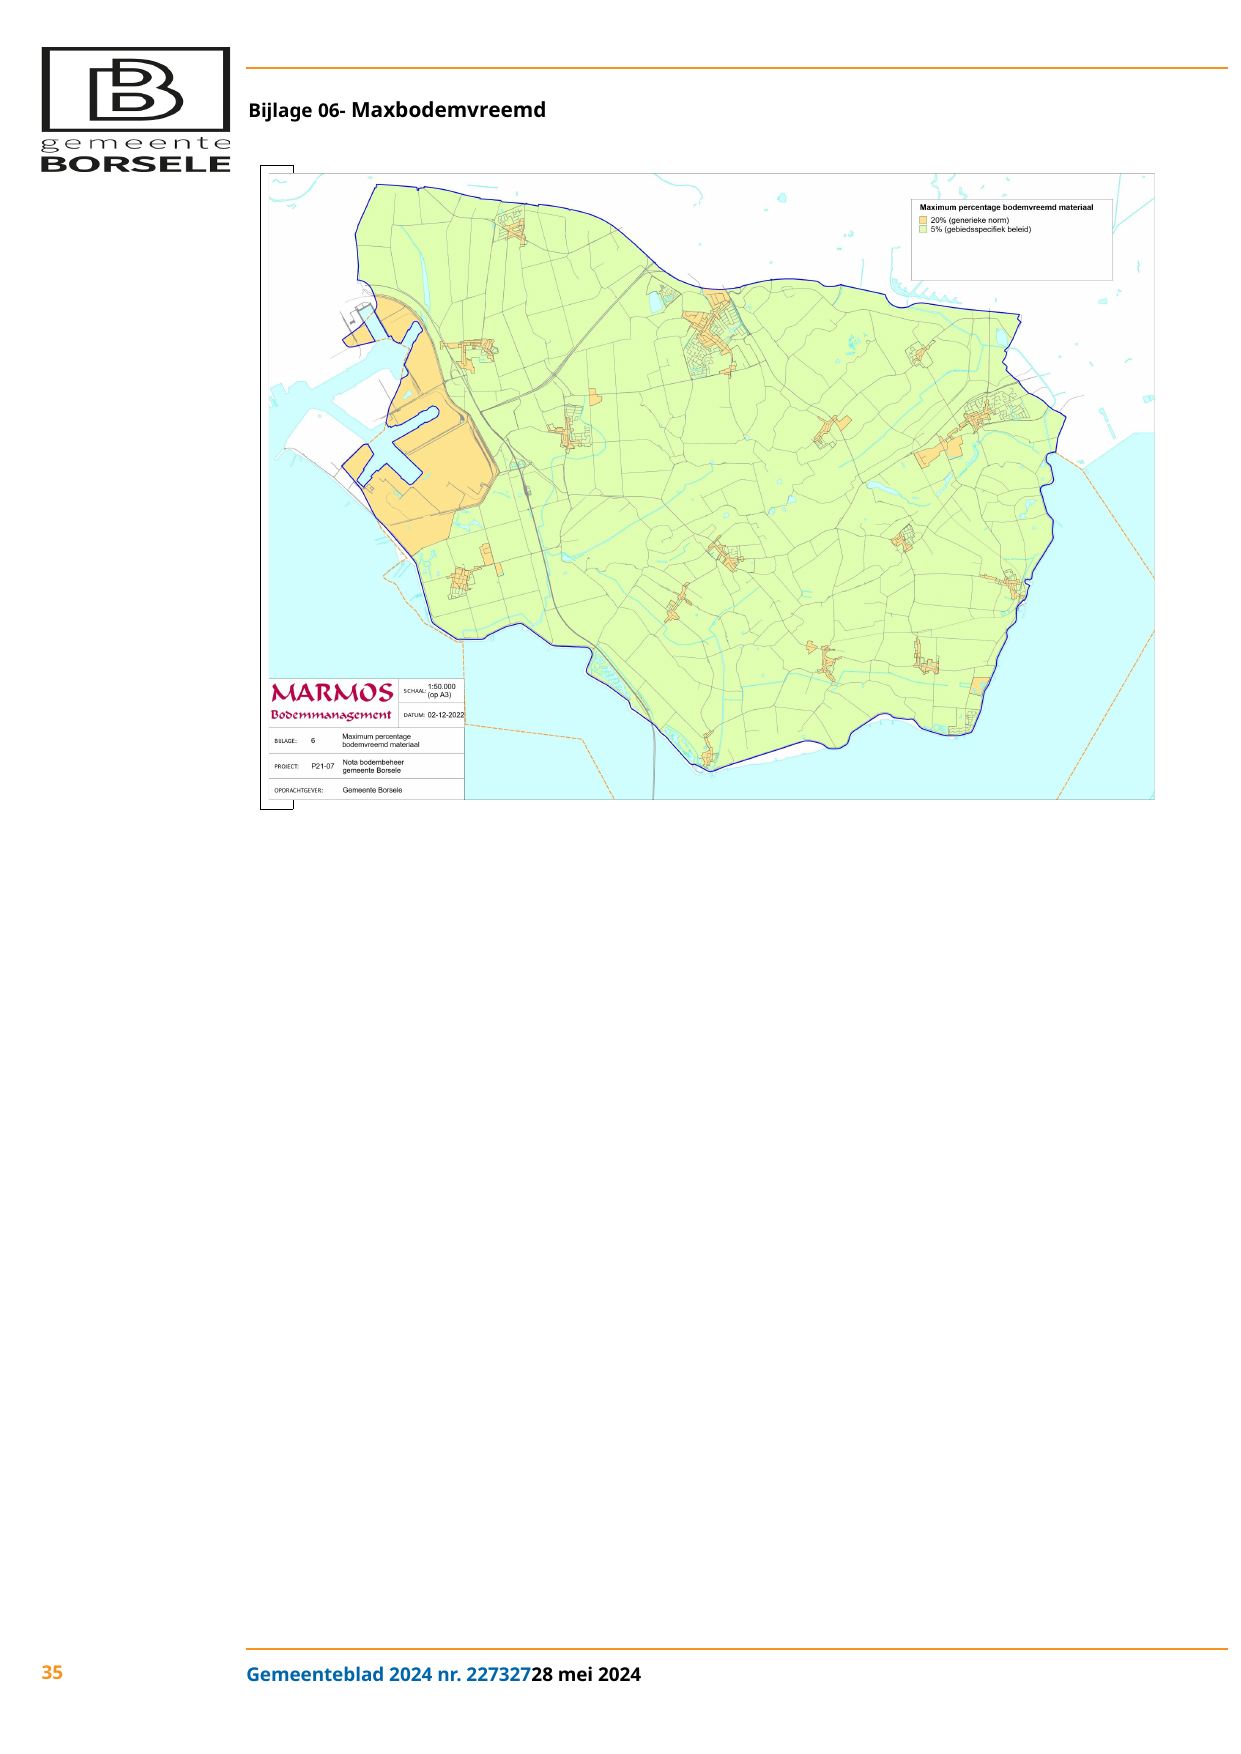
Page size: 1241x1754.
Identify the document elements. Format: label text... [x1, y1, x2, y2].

picture [268, 173, 1155, 800]
text Bijlage 06- Maxbodemvreemd [248, 95, 1152, 123]
picture [41, 47, 231, 172]
